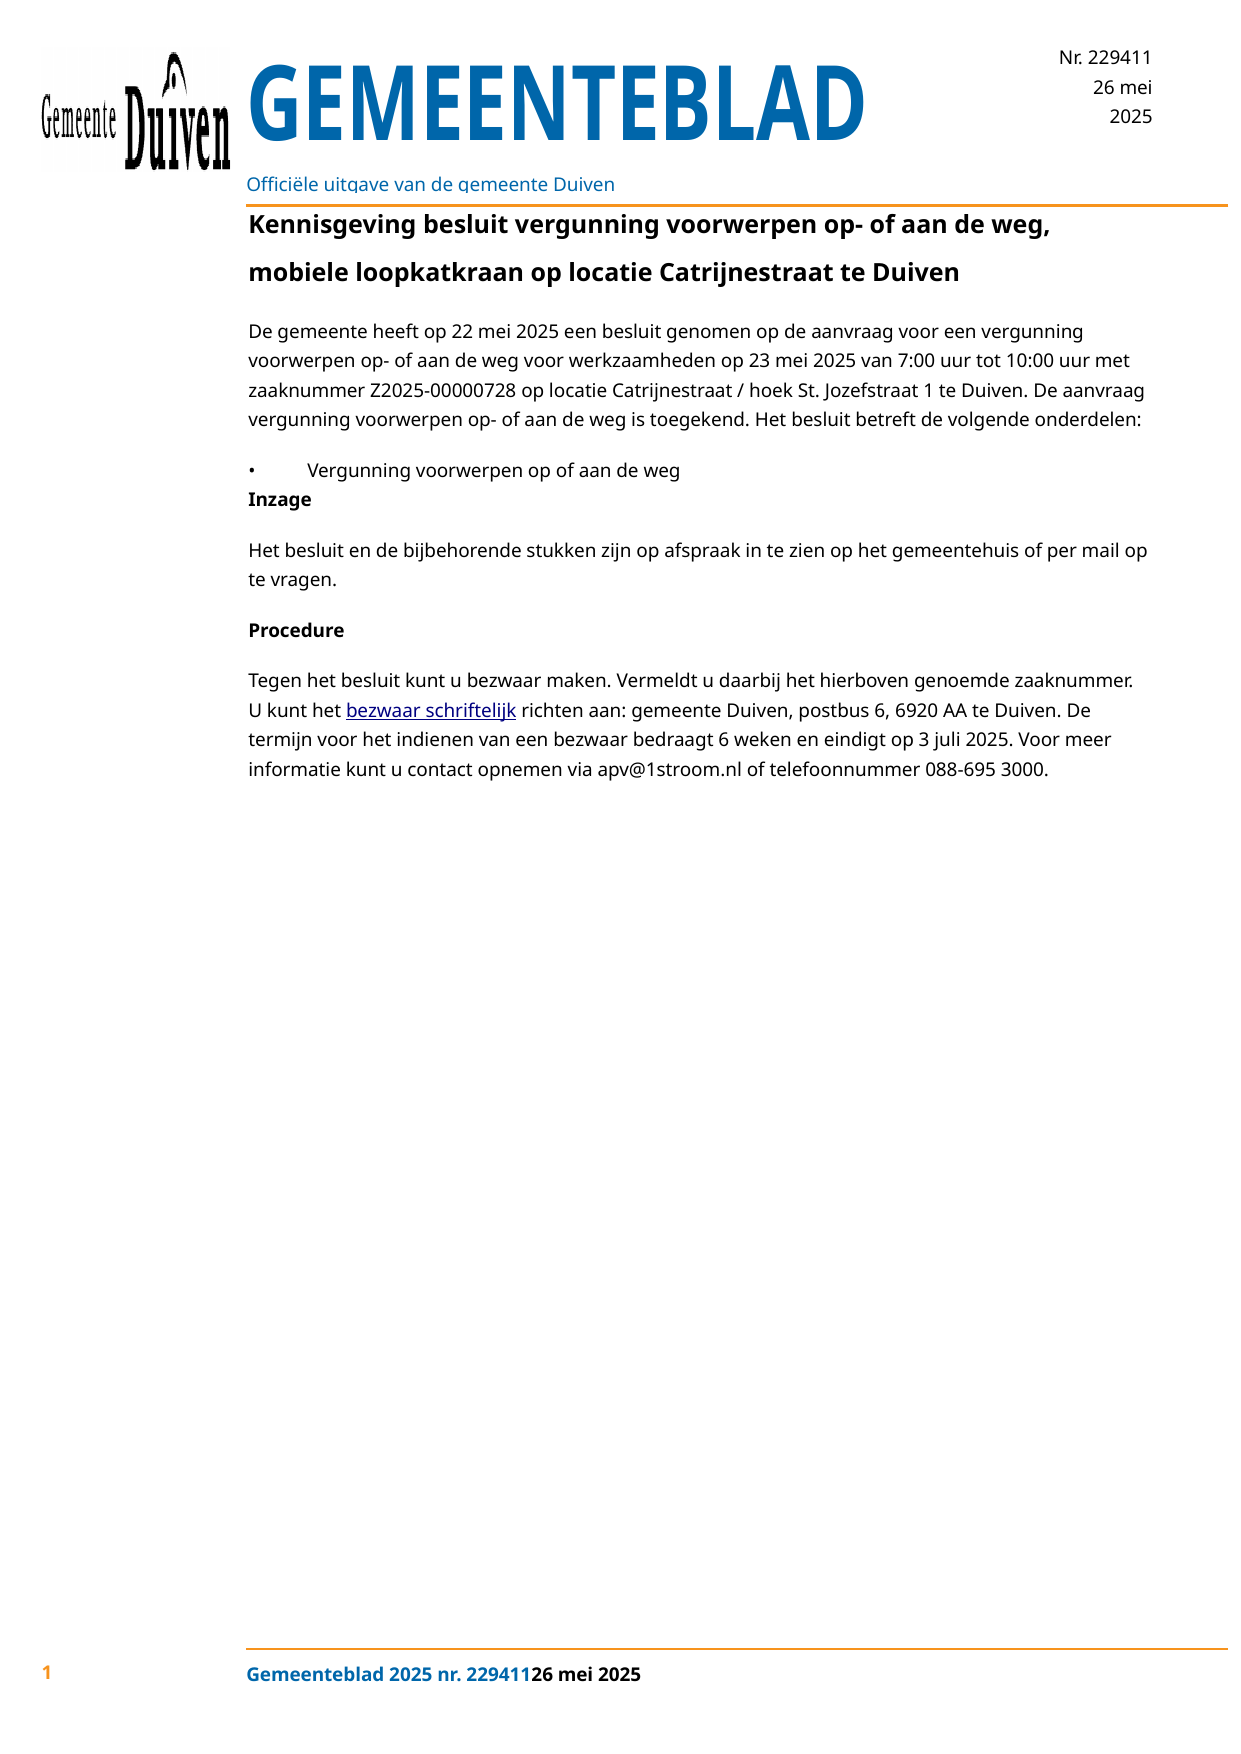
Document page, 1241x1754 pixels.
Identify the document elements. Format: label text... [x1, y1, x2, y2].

text Inzage [248, 487, 1152, 512]
text Kennisgeving besluit vergunning voorwerpen op- of aan de weg, mobiele loopkatkraan op locatie Catrijnestraat te Duiven [248, 207, 1152, 288]
text Tegen het besluit kunt u bezwaar maken. Vermeldt u daarbij het hierboven genoemde zaaknummer. U kunt het bezwaar schriftelijk richten aan: gemeente Duiven, postbus 6, 6920 AA te Duiven. De termijn voor het indienen van een bezwaar bedraagt 6 weken en eindigt op 3 juli 2025. Voor meer informatie kunt u contact opnemen via apv@1stroom.nl of telefoonnummer 088-695 3000. [248, 667, 1152, 782]
list Vergunning voorwerpen op of aan de weg [248, 457, 1152, 483]
text De gemeente heeft op 22 mei 2025 een besluit genomen op de aanvraag voor een vergunning voorwerpen op- of aan de weg voor werkzaamheden op 23 mei 2025 van 7:00 uur tot 10:00 uur met zaaknummer Z2025-00000728 op locatie Catrijnestraat / hoek St. Jozefstraat 1 te Duiven. De aanvraag vergunning voorwerpen op- of aan de weg is toegekend. Het besluit betreft de volgende onderdelen: [248, 318, 1152, 432]
text Procedure [248, 617, 1152, 643]
text Het besluit en de bijbehorende stukken zijn op afspraak in te zien op het gemeentehuis of per mail op te vragen. [248, 537, 1152, 592]
picture [41, 47, 231, 172]
